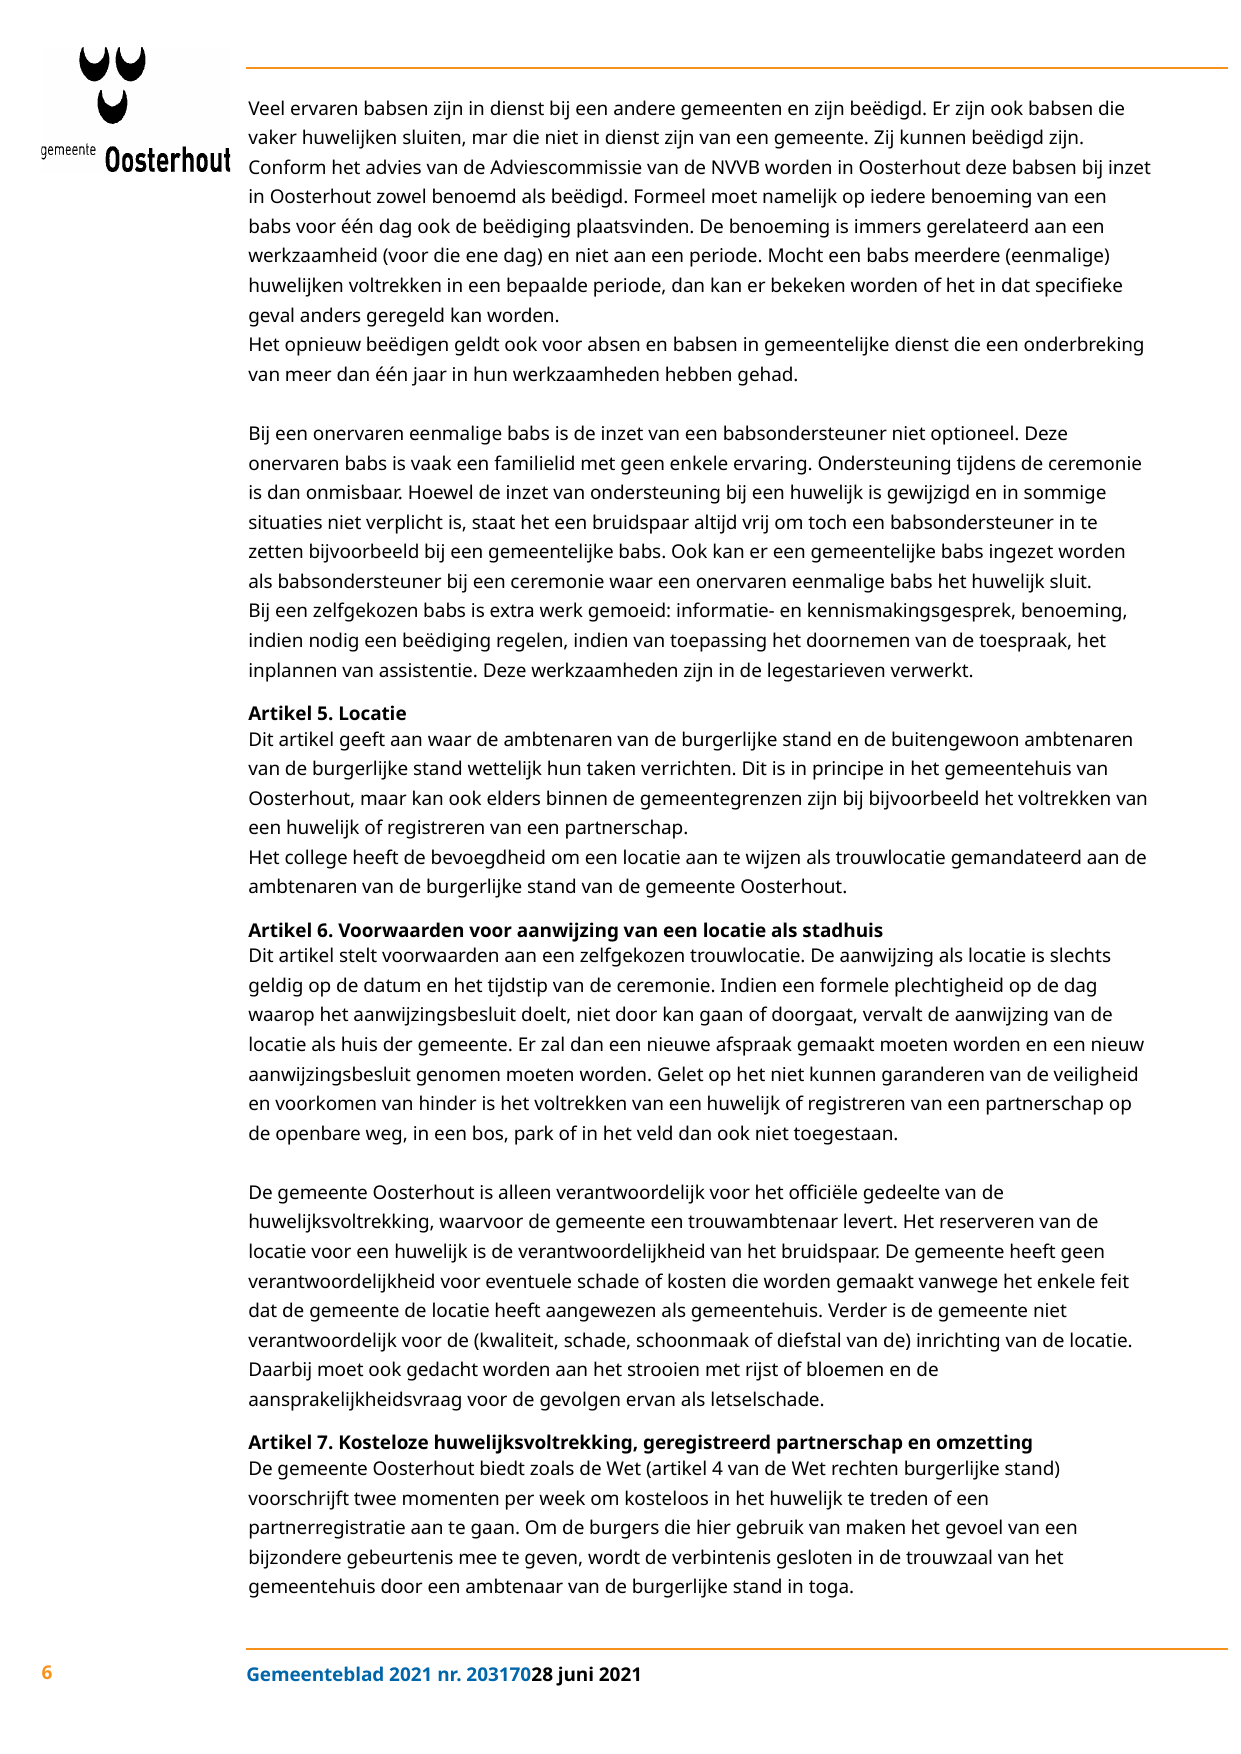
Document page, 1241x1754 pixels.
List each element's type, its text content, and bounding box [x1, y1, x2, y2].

text Dit artikel geeft aan waar de ambtenaren van de burgerlijke stand en de buitengewoon ambtenaren van de burgerlijke stand wettelijk hun taken verrichten. Dit is in principe in het gemeentehuis van Oosterhout, maar kan ook elders binnen de gemeentegrenzen zijn bij bijvoorbeeld het voltrekken van een huwelijk of registreren van een partnerschap. [248, 726, 1152, 840]
text Bij een onervaren eenmalige babs is de inzet van een babsondersteuner niet optioneel. Deze onervaren babs is vaak een familielid met geen enkele ervaring. Ondersteuning tijdens de ceremonie is dan onmisbaar. Hoewel de inzet van ondersteuning bij een huwelijk is gewijzigd en in sommige situaties niet verplicht is, staat het een bruidspaar altijd vrij om toch een babsondersteuner in te zetten bijvoorbeeld bij een gemeentelijke babs. Ook kan er een gemeentelijke babs ingezet worden als babsondersteuner bij een ceremonie waar een onervaren eenmalige babs het huwelijk sluit. [248, 420, 1152, 594]
text Artikel 7. Kosteloze huwelijksvoltrekking, geregistreerd partnerschap en omzetting [248, 1429, 1152, 1455]
picture [41, 47, 231, 172]
text Bij een zelfgekozen babs is extra werk gemoeid: informatie- en kennismakingsgesprek, benoeming, indien nodig een beëdiging regelen, indien van toepassing het doornemen van de toespraak, het inplannen van assistentie. Deze werkzaamheden zijn in de legestarieven verwerkt. [248, 598, 1152, 683]
text Het opnieuw beëdigen geldt ook voor absen en babsen in gemeentelijke dienst die een onderbreking van meer dan één jaar in hun werkzaamheden hebben gehad. [248, 331, 1152, 387]
text De gemeente Oosterhout is alleen verantwoordelijk voor het officiële gedeelte van de huwelijksvoltrekking, waarvoor de gemeente een trouwambtenaar levert. Het reserveren van de locatie voor een huwelijk is de verantwoordelijkheid van het bruidspaar. De gemeente heeft geen verantwoordelijkheid voor eventuele schade of kosten die worden gemaakt vanwege het enkele feit dat de gemeente de locatie heeft aangewezen als gemeentehuis. Verder is de gemeente niet verantwoordelijk voor de (kwaliteit, schade, schoonmaak of diefstal van de) inrichting van de locatie. Daarbij moet ook gedacht worden aan het strooien met rijst of bloemen en de aansprakelijkheidsvraag voor de gevolgen ervan als letselschade. [248, 1179, 1152, 1412]
text Het college heeft de bevoegdheid om een locatie aan te wijzen als trouwlocatie gemandateerd aan de ambtenaren van de burgerlijke stand van de gemeente Oosterhout. [248, 844, 1152, 899]
text De gemeente Oosterhout biedt zoals de Wet (artikel 4 van de Wet rechten burgerlijke stand) voorschrijft twee momenten per week om kosteloos in het huwelijk te treden of een partnerregistratie aan te gaan. Om de burgers die hier gebruik van maken het gevoel van een bijzondere gebeurtenis mee te geven, wordt de verbintenis gesloten in de trouwzaal van het gemeentehuis door een ambtenaar van de burgerlijke stand in toga. [248, 1455, 1152, 1599]
text Artikel 5. Locatie [248, 700, 1152, 726]
text Veel ervaren babsen zijn in dienst bij een andere gemeenten en zijn beëdigd. Er zijn ook babsen die vaker huwelijken sluiten, mar die niet in dienst zijn van een gemeente. Zij kunnen beëdigd zijn. Conform het advies van de Adviescommissie van de NVVB worden in Oosterhout deze babsen bij inzet in Oosterhout zowel benoemd als beëdigd. Formeel moet namelijk op iedere benoeming van een babs voor één dag ook de beëdiging plaatsvinden. De benoeming is immers gerelateerd aan een werkzaamheid (voor die ene dag) en niet aan een periode. Mocht een babs meerdere (eenmalige) huwelijken voltrekken in een bepaalde periode, dan kan er bekeken worden of het in dat specifieke geval anders geregeld kan worden. [248, 95, 1152, 328]
text Dit artikel stelt voorwaarden aan een zelfgekozen trouwlocatie. De aanwijzing als locatie is slechts geldig op de datum en het tijdstip van de ceremonie. Indien een formele plechtigheid op de dag waarop het aanwijzingsbesluit doelt, niet door kan gaan of doorgaat, vervalt de aanwijzing van de locatie als huis der gemeente. Er zal dan een nieuwe afspraak gemaakt moeten worden en een nieuw aanwijzingsbesluit genomen moeten worden. Gelet op het niet kunnen garanderen van de veiligheid en voorkomen van hinder is het voltrekken van een huwelijk of registreren van een partnerschap op de openbare weg, in een bos, park of in het veld dan ook niet toegestaan. [248, 942, 1152, 1146]
text Artikel 6. Voorwaarden voor aanwijzing van een locatie als stadhuis [248, 917, 1152, 942]
